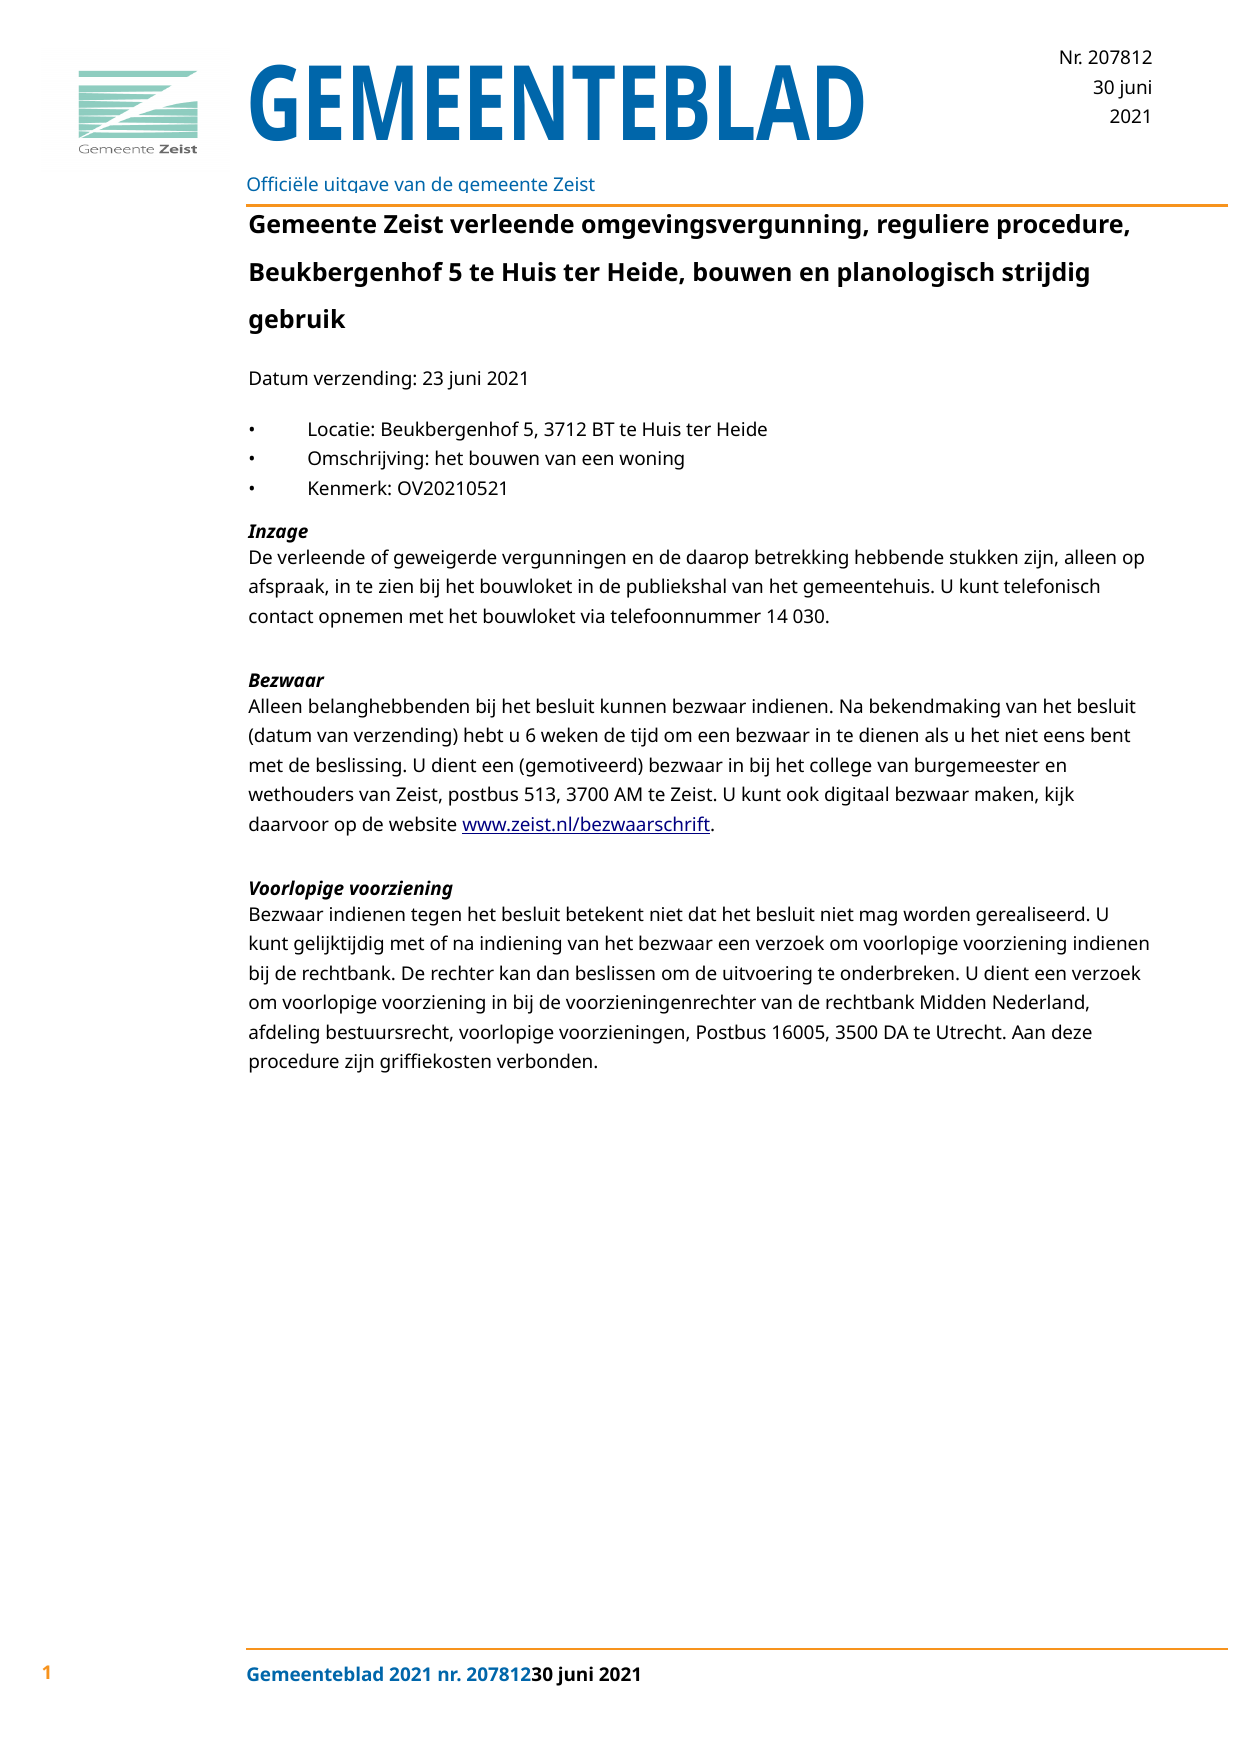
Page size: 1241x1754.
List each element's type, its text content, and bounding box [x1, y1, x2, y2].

picture [41, 47, 231, 172]
list Kenmerk: OV20210521 [248, 475, 1152, 501]
text Gemeente Zeist verleende omgevingsvergunning, reguliere procedure, Beukbergenhof 5 te Huis ter Heide, bouwen en planologisch strijdig gebruik [248, 207, 1152, 336]
text De verleende of geweigerde vergunningen en de daarop betrekking hebbende stukken zijn, alleen op afspraak, in te zien bij het bouwloket in de publiekshal van het gemeentehuis. U kunt telefonisch contact opnemen met het bouwloket via telefoonnummer 14 030. [248, 544, 1152, 629]
list Omschrijving: het bouwen van een woning [248, 446, 1152, 471]
text Bezwaar indienen tegen het besluit betekent niet dat het besluit niet mag worden gerealiseerd. U kunt gelijktijdig met of na indiening van het bezwaar een verzoek om voorlopige voorziening indienen bij de rechtbank. De rechter kan dan beslissen om de uitvoering te onderbreken. U dient een verzoek om voorlopige voorziening in bij de voorzieningenrechter van de rechtbank Midden Nederland, afdeling bestuursrecht, voorlopige voorzieningen, Postbus 16005, 3500 DA te Utrecht. Aan deze procedure zijn griffiekosten verbonden. [248, 901, 1152, 1074]
text Bezwaar [248, 667, 1152, 693]
text Alleen belanghebbenden bij het besluit kunnen bezwaar indienen. Na bekendmaking van het besluit (datum van verzending) hebt u 6 weken de tijd om een bezwaar in te dienen als u het niet eens bent met de beslissing. U dient een (gemotiveerd) bezwaar in bij het college van burgemeester en wethouders van Zeist, postbus 513, 3700 AM te Zeist. U kunt ook digitaal bezwaar maken, kijk daarvoor op de website www.zeist.nl/bezwaarschrift. [248, 693, 1152, 837]
text Datum verzending: 23 juni 2021 [248, 366, 1152, 391]
list Locatie: Beukbergenhof 5, 3712 BT te Huis ter Heide [248, 416, 1152, 442]
text Voorlopige voorziening [248, 875, 1152, 901]
text Inzage [248, 518, 1152, 544]
